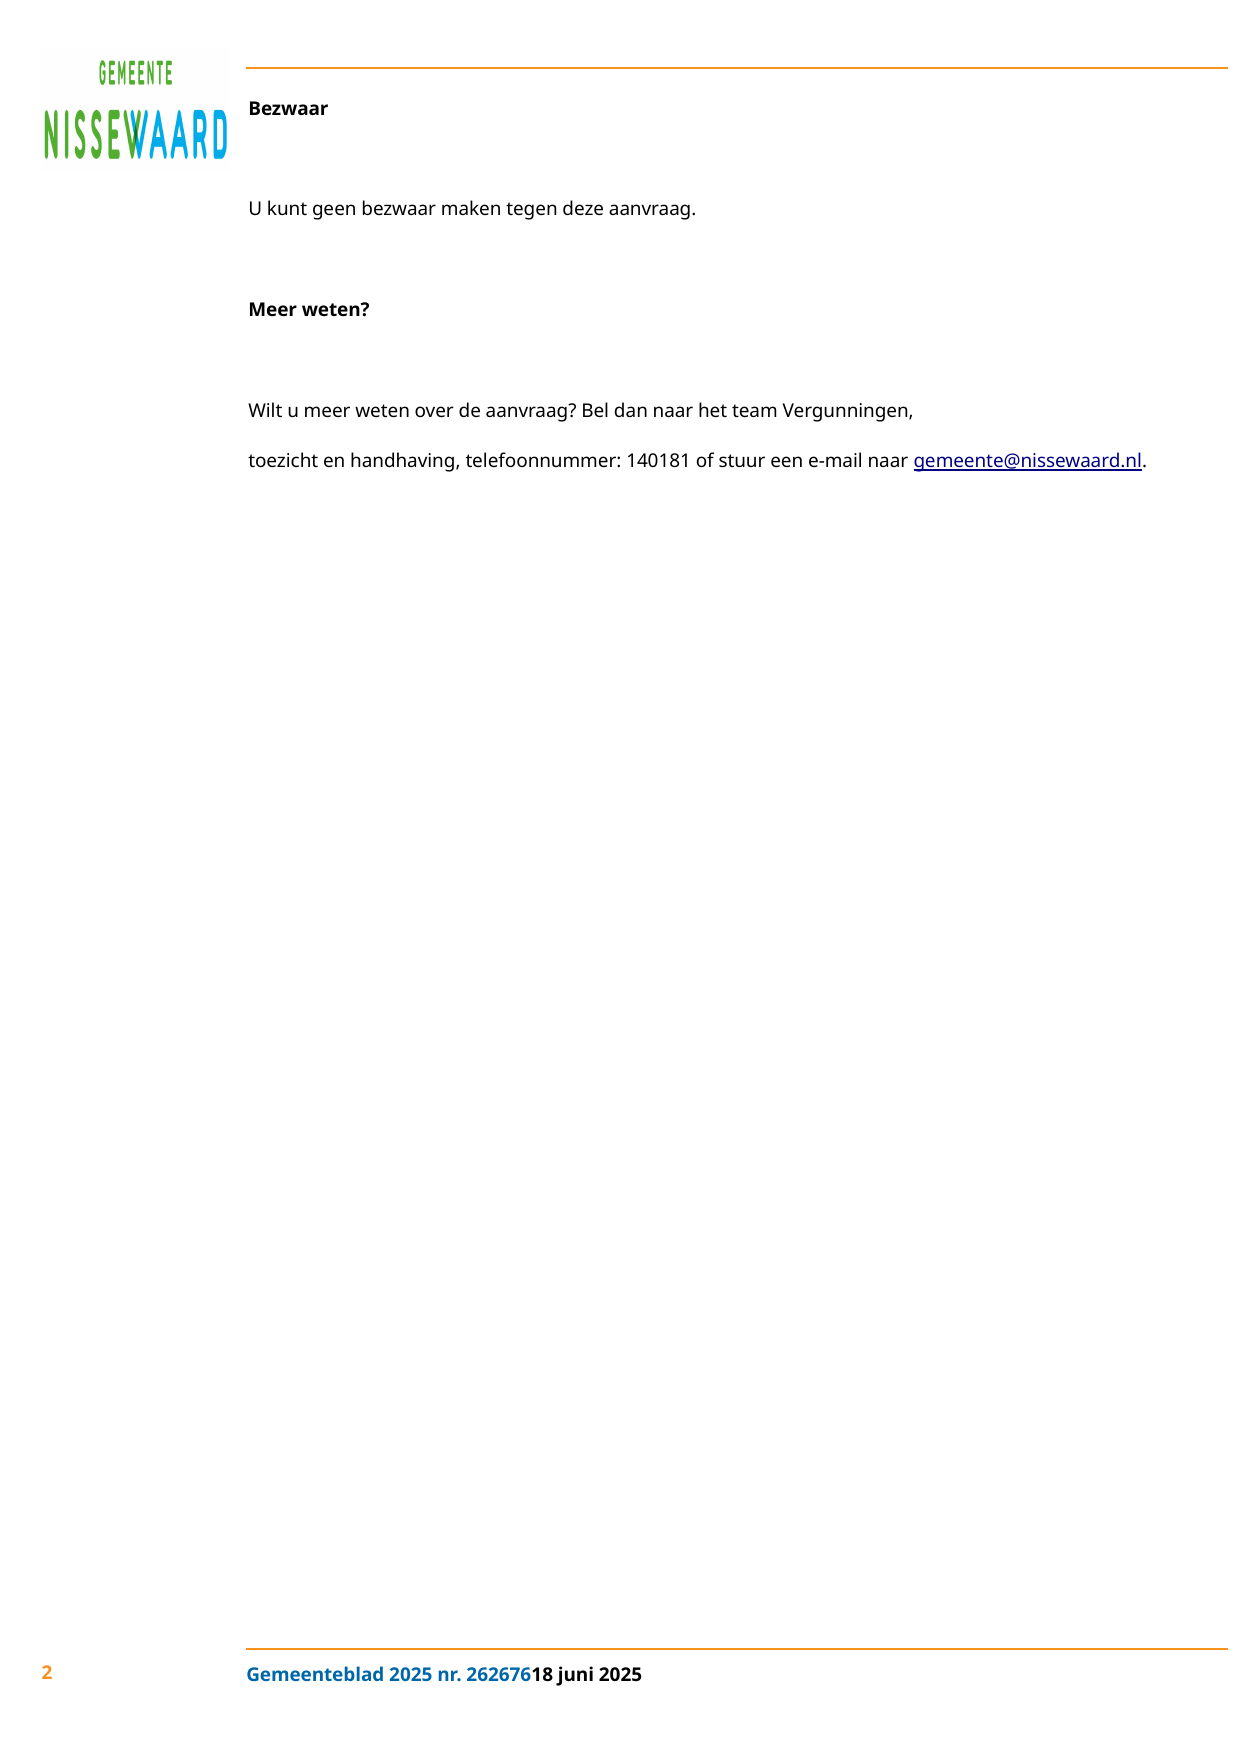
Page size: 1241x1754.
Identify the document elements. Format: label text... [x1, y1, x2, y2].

text Meer weten? [248, 296, 1152, 322]
text Wilt u meer weten over de aanvraag? Bel dan naar het team Vergunningen, [248, 397, 1152, 423]
text Bezwaar [248, 95, 1152, 121]
picture [41, 47, 231, 172]
text U kunt geen bezwaar maken tegen deze aanvraag. [248, 196, 1152, 221]
text toezicht en handhaving, telefoonnummer: 140181 of stuur een e-mail naar gemeente@nissewaard.nl. [248, 448, 1152, 473]
